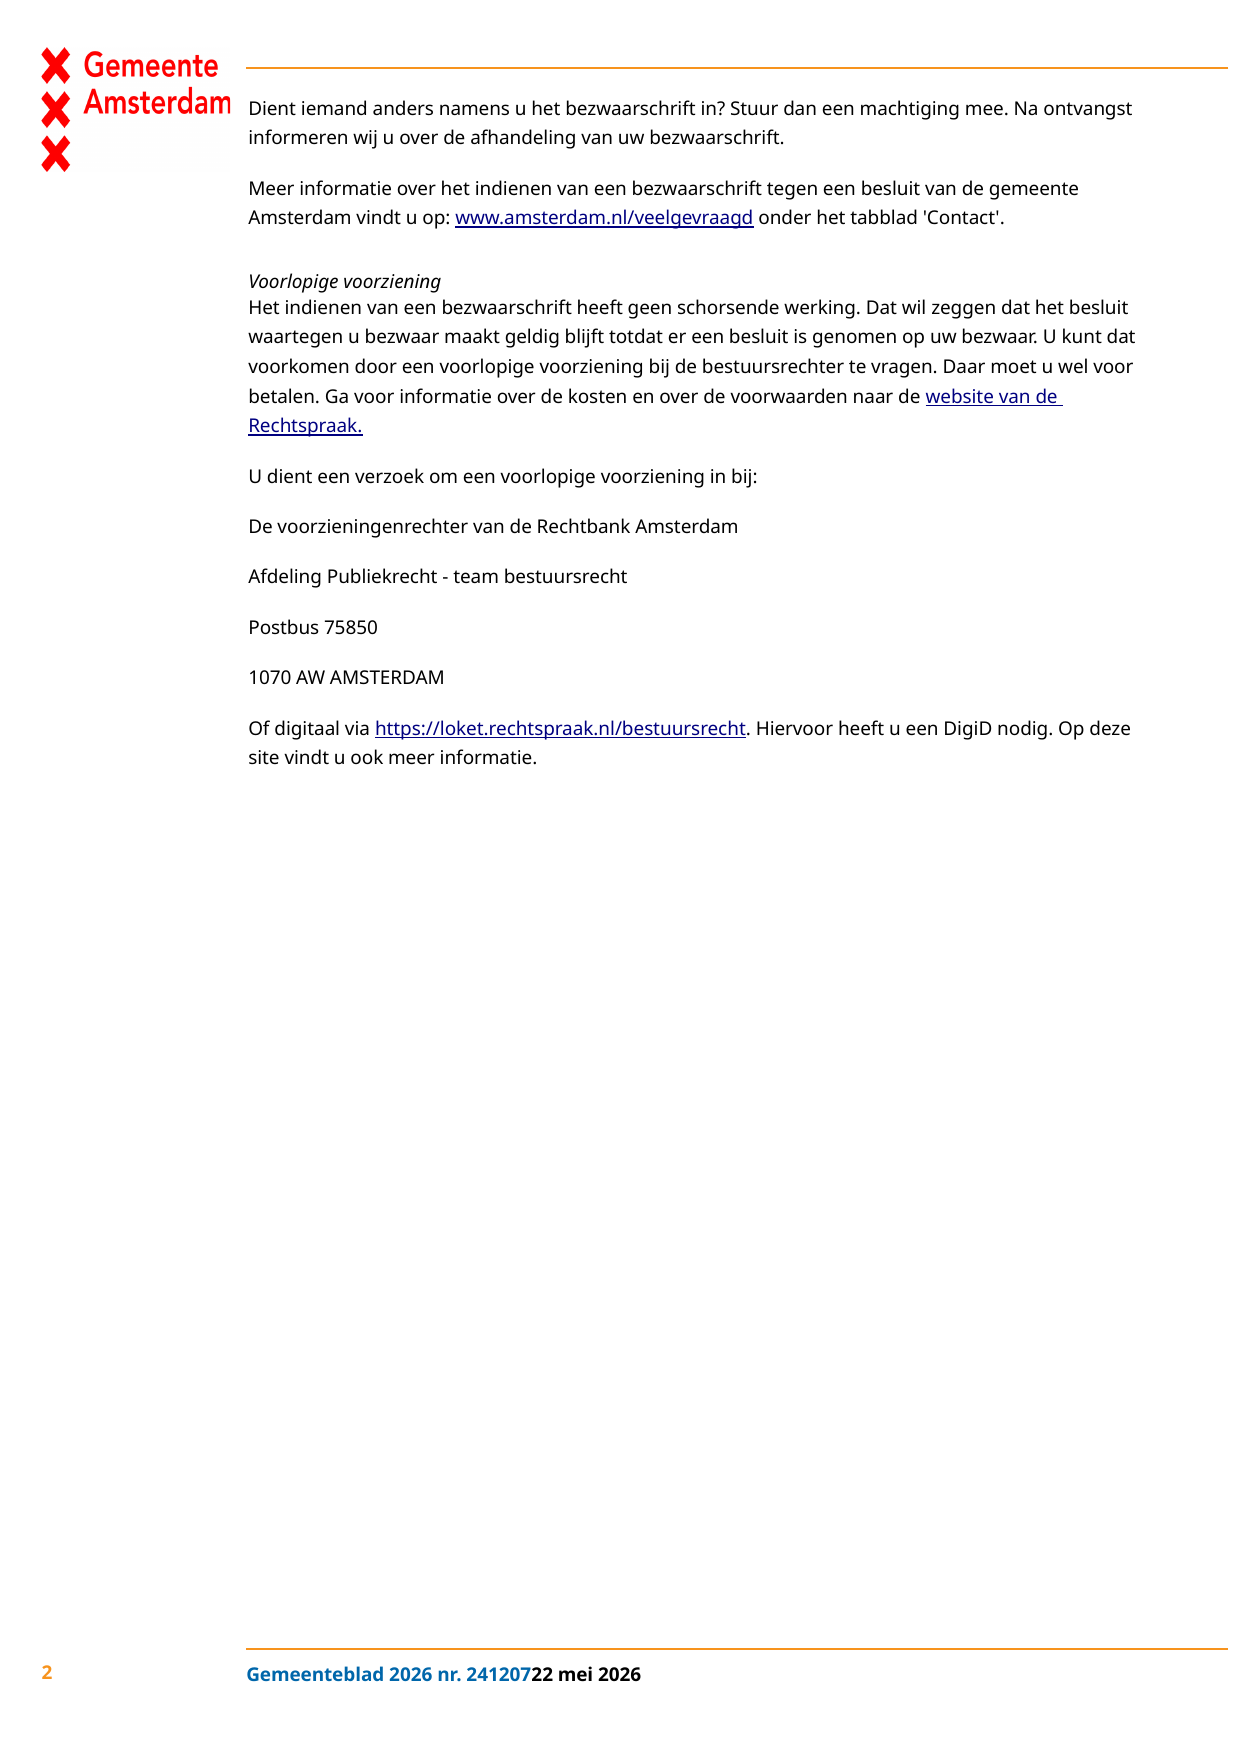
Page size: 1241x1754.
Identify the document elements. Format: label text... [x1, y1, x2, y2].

text Voorlopige voorziening [248, 268, 1152, 294]
text Postbus 75850 [248, 614, 1152, 640]
text Dient iemand anders namens u het bezwaarschrift in? Stuur dan een machtiging mee. Na ontvangst informeren wij u over de afhandeling van uw bezwaarschrift. [248, 95, 1152, 150]
picture [41, 47, 231, 172]
text 1070 AW AMSTERDAM [248, 664, 1152, 690]
text Meer informatie over het indienen van een bezwaarschrift tegen een besluit van de gemeente Amsterdam vindt u op: www.amsterdam.nl/veelgevraagd onder het tabblad 'Contact'. [248, 175, 1152, 230]
text Afdeling Publiekrecht - team bestuursrecht [248, 564, 1152, 589]
text U dient een verzoek om een voorlopige voorziening in bij: [248, 463, 1152, 488]
text De voorzieningenrechter van de Rechtbank Amsterdam [248, 513, 1152, 539]
text Het indienen van een bezwaarschrift heeft geen schorsende werking. Dat wil zeggen dat het besluit waartegen u bezwaar maakt geldig blijft totdat er een besluit is genomen op uw bezwaar. U kunt dat voorkomen door een voorlopige voorziening bij de bestuursrechter te vragen. Daar moet u wel voor betalen. Ga voor informatie over de kosten en over de voorwaarden naar de website van de Rechtspraak. [248, 294, 1152, 438]
text Of digitaal via https://loket.rechtspraak.nl/bestuursrecht. Hiervoor heeft u een DigiD nodig. Op deze site vindt u ook meer informatie. [248, 715, 1152, 770]
